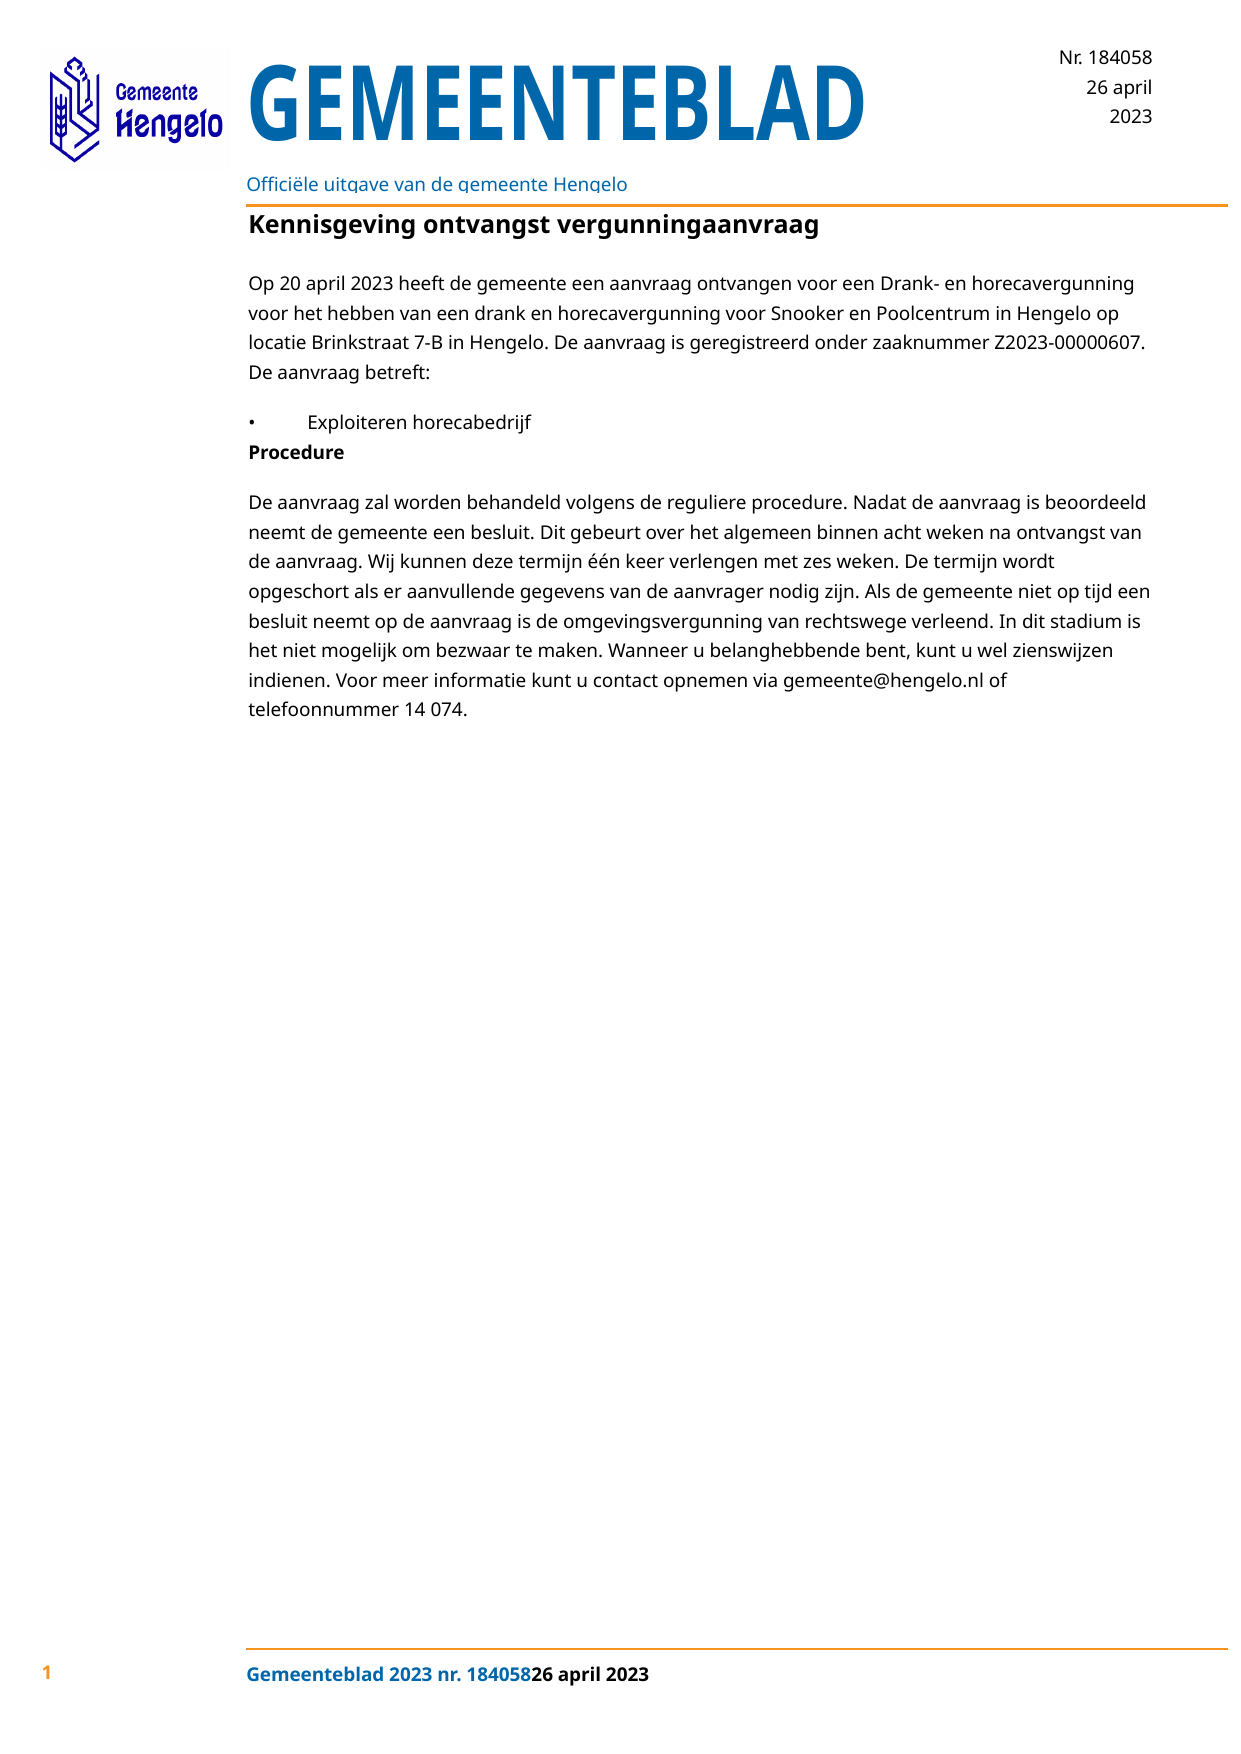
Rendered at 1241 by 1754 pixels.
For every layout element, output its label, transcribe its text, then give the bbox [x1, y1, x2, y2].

picture [41, 47, 231, 172]
list Exploiteren horecabedrijf [248, 409, 1152, 435]
text Op 20 april 2023 heeft de gemeente een aanvraag ontvangen voor een Drank- en horecavergunning voor het hebben van een drank en horecavergunning voor Snooker en Poolcentrum in Hengelo op locatie Brinkstraat 7-B in Hengelo. De aanvraag is geregistreerd onder zaaknummer Z2023-00000607. De aanvraag betreft: [248, 270, 1152, 385]
text De aanvraag zal worden behandeld volgens de reguliere procedure. Nadat de aanvraag is beoordeeld neemt de gemeente een besluit. Dit gebeurt over het algemeen binnen acht weken na ontvangst van de aanvraag. Wij kunnen deze termijn één keer verlengen met zes weken. De termijn wordt opgeschort als er aanvullende gegevens van de aanvrager nodig zijn. Als de gemeente niet op tijd een besluit neemt op de aanvraag is de omgevingsvergunning van rechtswege verleend. In dit stadium is het niet mogelijk om bezwaar te maken. Wanneer u belanghebbende bent, kunt u wel zienswijzen indienen. Voor meer informatie kunt u contact opnemen via gemeente@hengelo.nl of telefoonnummer 14 074. [248, 489, 1152, 722]
text Kennisgeving ontvangst vergunningaanvraag [248, 207, 1152, 241]
text Procedure [248, 439, 1152, 465]
